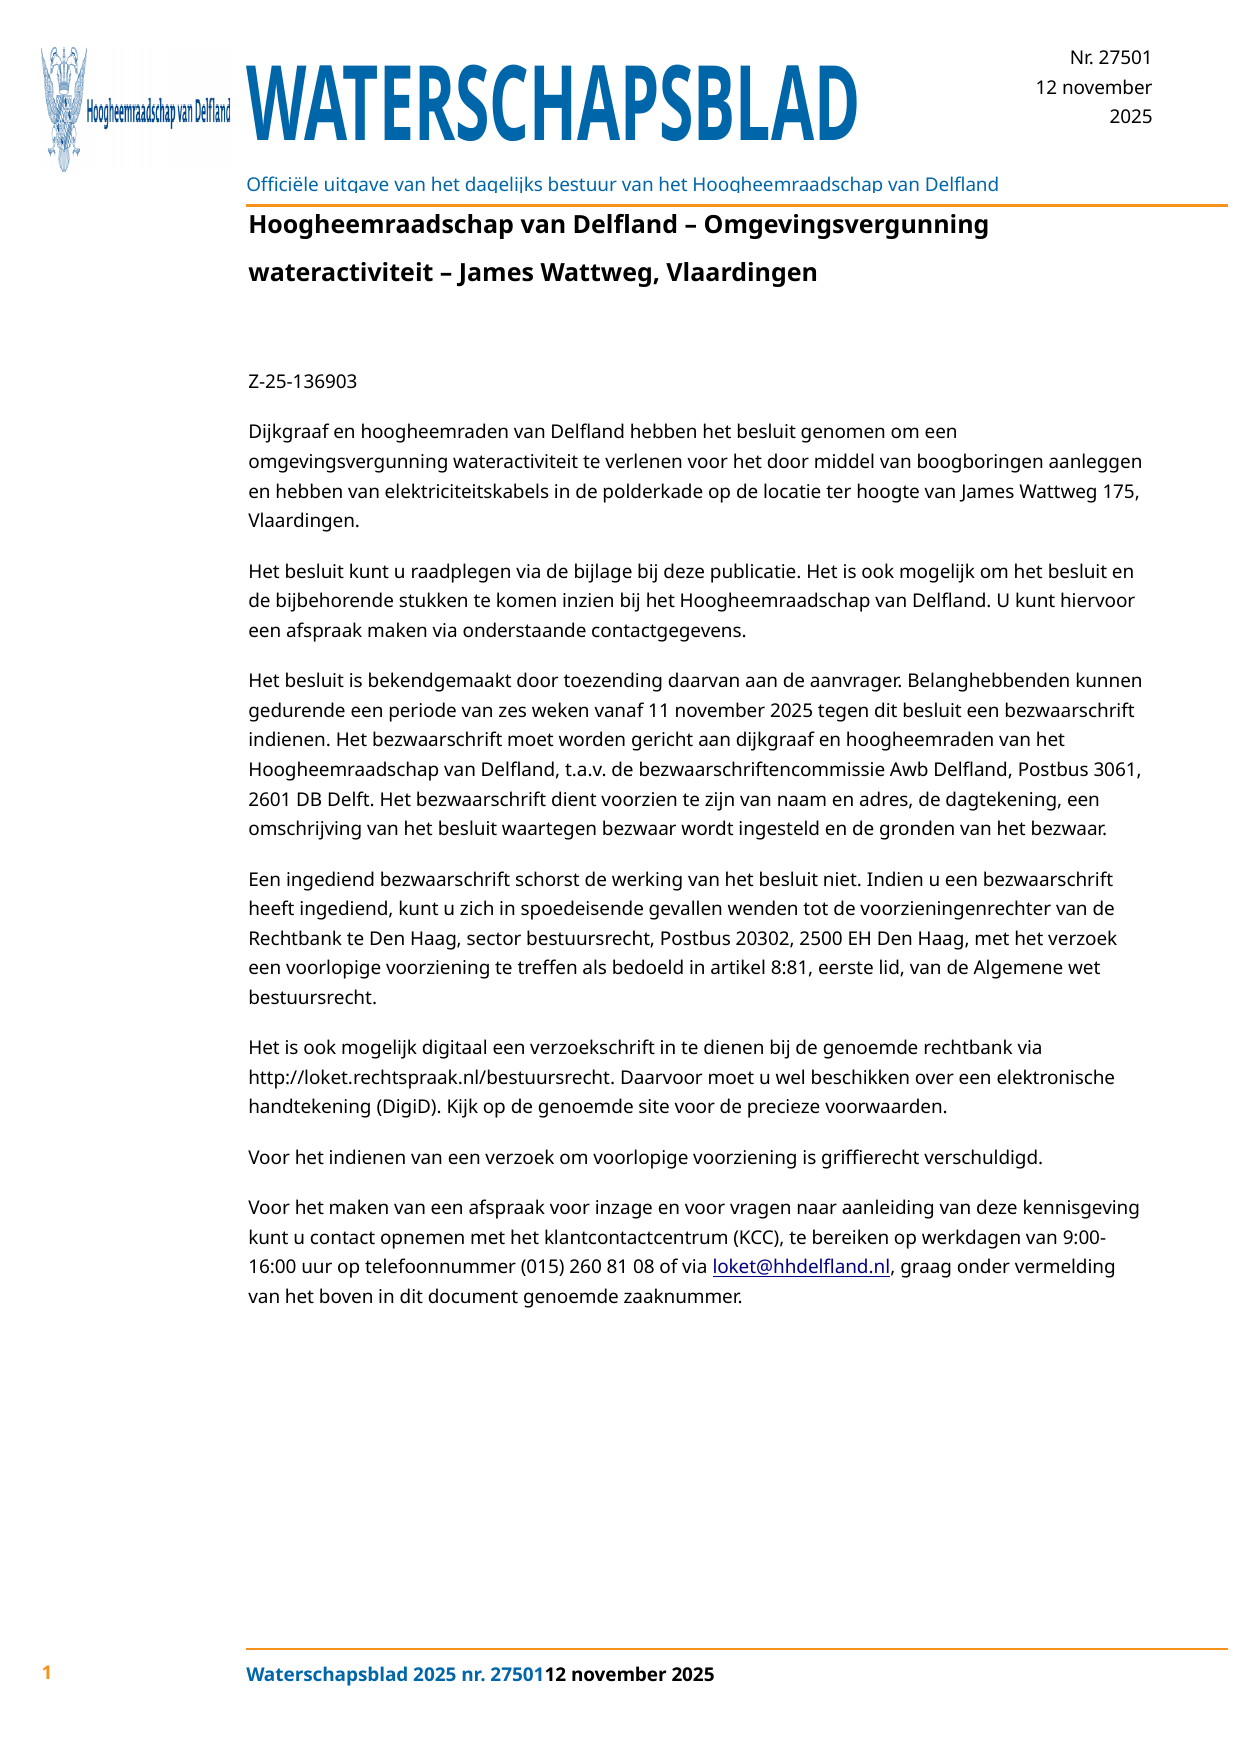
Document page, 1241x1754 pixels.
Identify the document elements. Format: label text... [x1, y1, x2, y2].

picture [41, 47, 231, 172]
text Het besluit is bekendgemaakt door toezending daarvan aan de aanvrager. Belanghebbenden kunnen gedurende een periode van zes weken vanaf 11 november 2025 tegen dit besluit een bezwaarschrift indienen. Het bezwaarschrift moet worden gericht aan dijkgraaf en hoogheemraden van het Hoogheemraadschap van Delfland, t.a.v. de bezwaarschriftencommissie Awb Delfland, Postbus 3061, 2601 DB Delft. Het bezwaarschrift dient voorzien te zijn van naam en adres, de dagtekening, een omschrijving van het besluit waartegen bezwaar wordt ingesteld en de gronden van het bezwaar. [248, 667, 1152, 841]
text Hoogheemraadschap van Delfland – Omgevingsvergunning wateractiviteit – James Wattweg, Vlaardingen [248, 207, 1152, 288]
text Voor het maken van een afspraak voor inzage en voor vragen naar aanleiding van deze kennisgeving kunt u contact opnemen met het klantcontactcentrum (KCC), te bereiken op werkdagen van 9:00-16:00 uur op telefoonnummer (015) 260 81 08 of via loket@hhdelfland.nl, graag onder vermelding van het boven in dit document genoemde zaaknummer. [248, 1194, 1152, 1309]
text Het is ook mogelijk digitaal een verzoekschrift in te dienen bij de genoemde rechtbank via http://loket.rechtspraak.nl/bestuursrecht. Daarvoor moet u wel beschikken over een elektronische handtekening (DigiD). Kijk op de genoemde site voor de precieze voorwaarden. [248, 1034, 1152, 1119]
text Z-25-136903 [248, 368, 1152, 394]
text Het besluit kunt u raadplegen via de bijlage bij deze publicatie. Het is ook mogelijk om het besluit en de bijbehorende stukken te komen inzien bij het Hoogheemraadschap van Delfland. U kunt hiervoor een afspraak maken via onderstaande contactgegevens. [248, 558, 1152, 643]
text Voor het indienen van een verzoek om voorlopige voorziening is griffierecht verschuldigd. [248, 1144, 1152, 1170]
text Een ingediend bezwaarschrift schorst de werking van het besluit niet. Indien u een bezwaarschrift heeft ingediend, kunt u zich in spoedeisende gevallen wenden tot de voorzieningenrechter van de Rechtbank te Den Haag, sector bestuursrecht, Postbus 20302, 2500 EH Den Haag, met het verzoek een voorlopige voorziening te treffen als bedoeld in artikel 8:81, eerste lid, van de Algemene wet bestuursrecht. [248, 866, 1152, 1010]
text Dijkgraaf en hoogheemraden van Delfland hebben het besluit genomen om een omgevingsvergunning wateractiviteit te verlenen voor het door middel van boogboringen aanleggen en hebben van elektriciteitskabels in de polderkade op de locatie ter hoogte van James Wattweg 175, Vlaardingen. [248, 419, 1152, 533]
